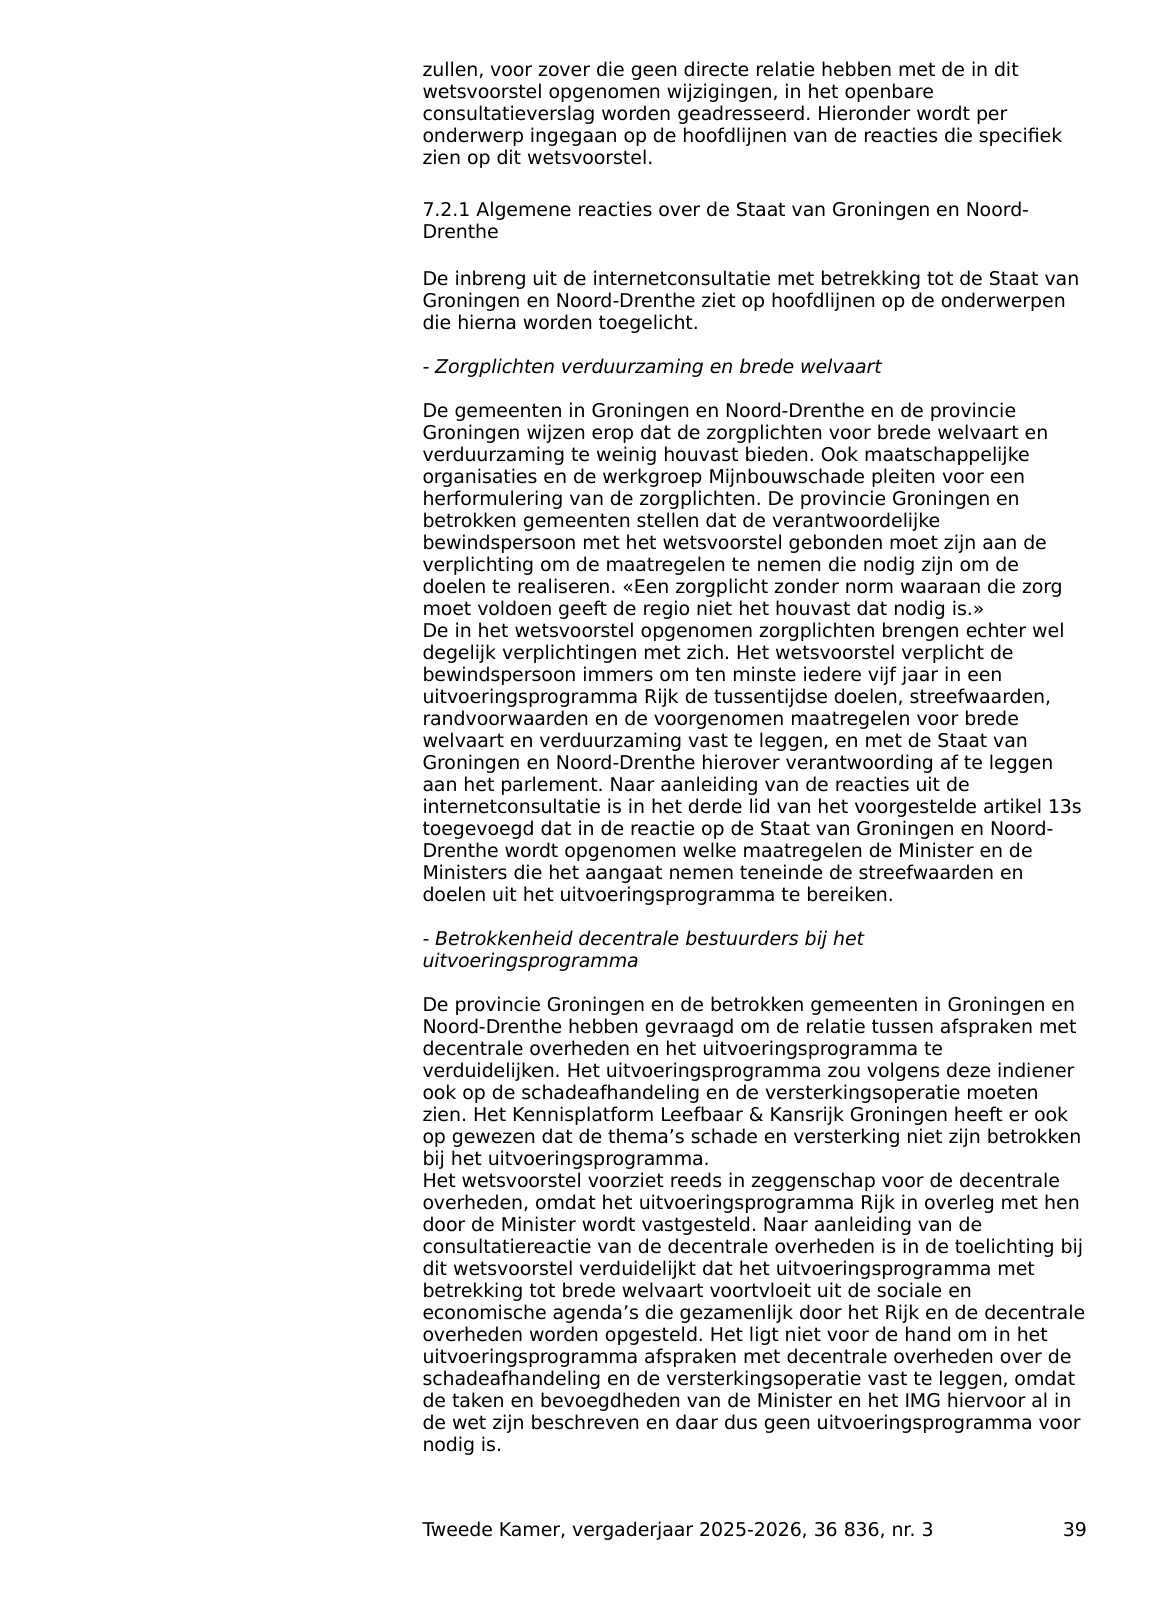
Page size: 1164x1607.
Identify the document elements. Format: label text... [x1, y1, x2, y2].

subtitle - Zorgplichten verduurzaming en brede welvaart [422, 356, 1087, 378]
subtitle - Betrokkenheid decentrale bestuurders bij het uitvoeringsprogramma [422, 928, 1087, 972]
text De in het wetsvoorstel opgenomen zorgplichten brengen echter wel degelijk verplichtingen met zich. Het wetsvoorstel verplicht de bewindspersoon immers om ten minste iedere vijf jaar in een uitvoeringsprogramma Rijk de tussentijdse doelen, streefwaarden, randvoorwaarden en de voorgenomen maatregelen voor brede welvaart en verduurzaming vast te leggen, en met de Staat van Groningen en Noord-Drenthe hierover verantwoording af te leggen aan het parlement. Naar aanleiding van de reacties uit de internetconsultatie is in het derde lid van het voorgestelde artikel 13s toegevoegd dat in de reactie op de Staat van Groningen en Noord-Drenthe wordt opgenomen welke maatregelen de Minister en de Ministers die het aangaat nemen teneinde de streefwaarden en doelen uit het uitvoeringsprogramma te bereiken. [422, 620, 1087, 906]
subtitle 7.2.1 Algemene reacties over de Staat van Groningen en Noord-Drenthe [422, 199, 1087, 243]
text Het wetsvoorstel voorziet reeds in zeggenschap voor de decentrale overheden, omdat het uitvoeringsprogramma Rijk in overleg met hen door de Minister wordt vastgesteld. Naar aanleiding van de consultatiereactie van de decentrale overheden is in de toelichting bij dit wetsvoorstel verduidelijkt dat het uitvoeringsprogramma met betrekking tot brede welvaart voortvloeit uit de sociale en economische agenda’s die gezamenlijk door het Rijk en de decentrale overheden worden opgesteld. Het ligt niet voor de hand om in het uitvoeringsprogramma afspraken met decentrale overheden over de schadeafhandeling en de versterkingsoperatie vast te leggen, omdat de taken en bevoegdheden van de Minister en het IMG hiervoor al in de wet zijn beschreven en daar dus geen uitvoeringsprogramma voor nodig is. [422, 1170, 1087, 1456]
text zullen, voor zover die geen directe relatie hebben met de in dit wetsvoorstel opgenomen wijzigingen, in het openbare consultatieverslag worden geadresseerd. Hieronder wordt per onderwerp ingegaan op de hoofdlijnen van de reacties die specifiek zien op dit wetsvoorstel. [422, 59, 1087, 169]
text De provincie Groningen en de betrokken gemeenten in Groningen en Noord-Drenthe hebben gevraagd om de relatie tussen afspraken met decentrale overheden en het uitvoeringsprogramma te verduidelijken. Het uitvoeringsprogramma zou volgens deze indiener ook op de schadeafhandeling en de versterkingsoperatie moeten zien. Het Kennisplatform Leefbaar & Kansrijk Groningen heeft er ook op gewezen dat de thema’s schade en versterking niet zijn betrokken bij het uitvoeringsprogramma. [422, 994, 1087, 1170]
text De inbreng uit de internetconsultatie met betrekking tot de Staat van Groningen en Noord-Drenthe ziet op hoofdlijnen op de onderwerpen die hierna worden toegelicht. [422, 268, 1087, 334]
text De gemeenten in Groningen en Noord-Drenthe en de provincie Groningen wijzen erop dat de zorgplichten voor brede welvaart en verduurzaming te weinig houvast bieden. Ook maatschappelijke organisaties en de werkgroep Mijnbouwschade pleiten voor een herformulering van de zorgplichten. De provincie Groningen en betrokken gemeenten stellen dat de verantwoordelijke bewindspersoon met het wetsvoorstel gebonden moet zijn aan de verplichting om de maatregelen te nemen die nodig zijn om de doelen te realiseren. «Een zorgplicht zonder norm waaraan die zorg moet voldoen geeft de regio niet het houvast dat nodig is.» [422, 400, 1087, 620]
